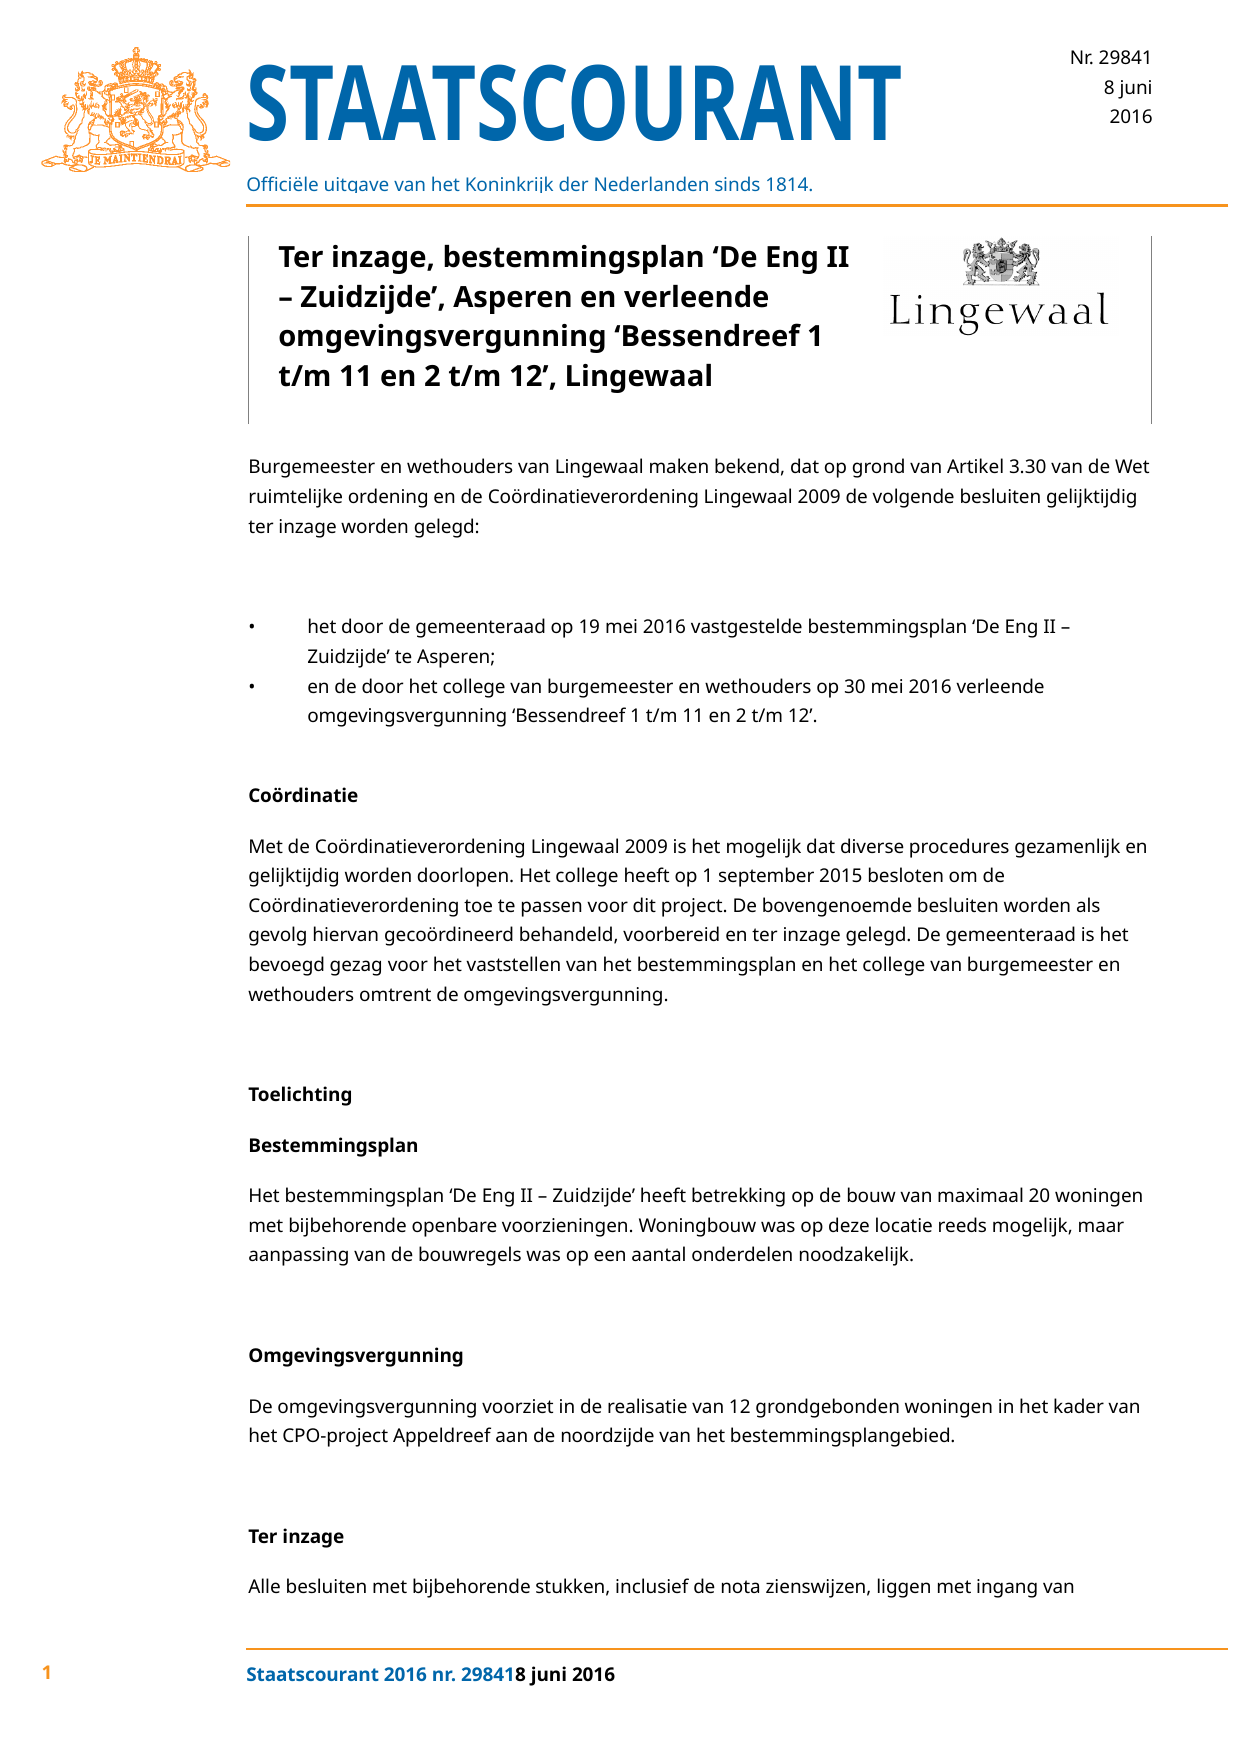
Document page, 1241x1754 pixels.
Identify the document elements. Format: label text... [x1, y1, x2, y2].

text Burgemeester en wethouders van Lingewaal maken bekend, dat op grond van Artikel 3.30 van de Wet ruimtelijke ordening en de Coördinatieverordening Lingewaal 2009 de volgende besluiten gelijktijdig ter inzage worden gelegd: [248, 454, 1152, 538]
text Met de Coördinatieverordening Lingewaal 2009 is het mogelijk dat diverse procedures gezamenlijk en gelijktijdig worden doorlopen. Het college heeft op 1 september 2015 besloten om de Coördinatieverordening toe te passen voor dit project. De bovengenoemde besluiten worden als gevolg hiervan gecoördineerd behandeld, voorbereid en ter inzage gelegd. De gemeenteraad is het bevoegd gezag voor het vaststellen van het bestemmingsplan en het college van burgemeester en wethouders omtrent de omgevingsvergunning. [248, 833, 1152, 1006]
text Ter inzage [248, 1523, 1152, 1549]
table_header [850, 236, 1151, 424]
picture [882, 236, 1119, 336]
text Toelichting [248, 1082, 1152, 1107]
table_header Ter inzage, bestemmingsplan ‘De Eng II – Zuidzijde’, Asperen en verleende omgevingsvergunning ‘Bessendreef 1 t/m 11 en 2 t/m 12’, Lingewaal [249, 236, 850, 424]
picture [41, 47, 231, 172]
text Omgevingsvergunning [248, 1342, 1152, 1368]
list en de door het college van burgemeester en wethouders op 30 mei 2016 verleende omgevingsvergunning ‘Bessendreef 1 t/m 11 en 2 t/m 12’. [248, 673, 1152, 728]
list het door de gemeenteraad op 19 mei 2016 vastgestelde bestemmingsplan ‘De Eng II – Zuidzijde’ te Asperen; [248, 614, 1152, 669]
text Alle besluiten met bijbehorende stukken, inclusief de nota zienswijzen, liggen met ingang van [248, 1574, 1152, 1599]
text Coördinatie [248, 782, 1152, 808]
text Het bestemmingsplan ‘De Eng II – Zuidzijde’ heeft betrekking op de bouw van maximaal 20 woningen met bijbehorende openbare voorzieningen. Woningbouw was op deze locatie reeds mogelijk, maar aanpassing van de bouwregels was op een aantal onderdelen noodzakelijk. [248, 1182, 1152, 1267]
text Bestemmingsplan [248, 1132, 1152, 1158]
text De omgevingsvergunning voorziet in de realisatie van 12 grondgebonden woningen in het kader van het CPO-project Appeldreef aan de noordzijde van het bestemmingsplangebied. [248, 1393, 1152, 1448]
